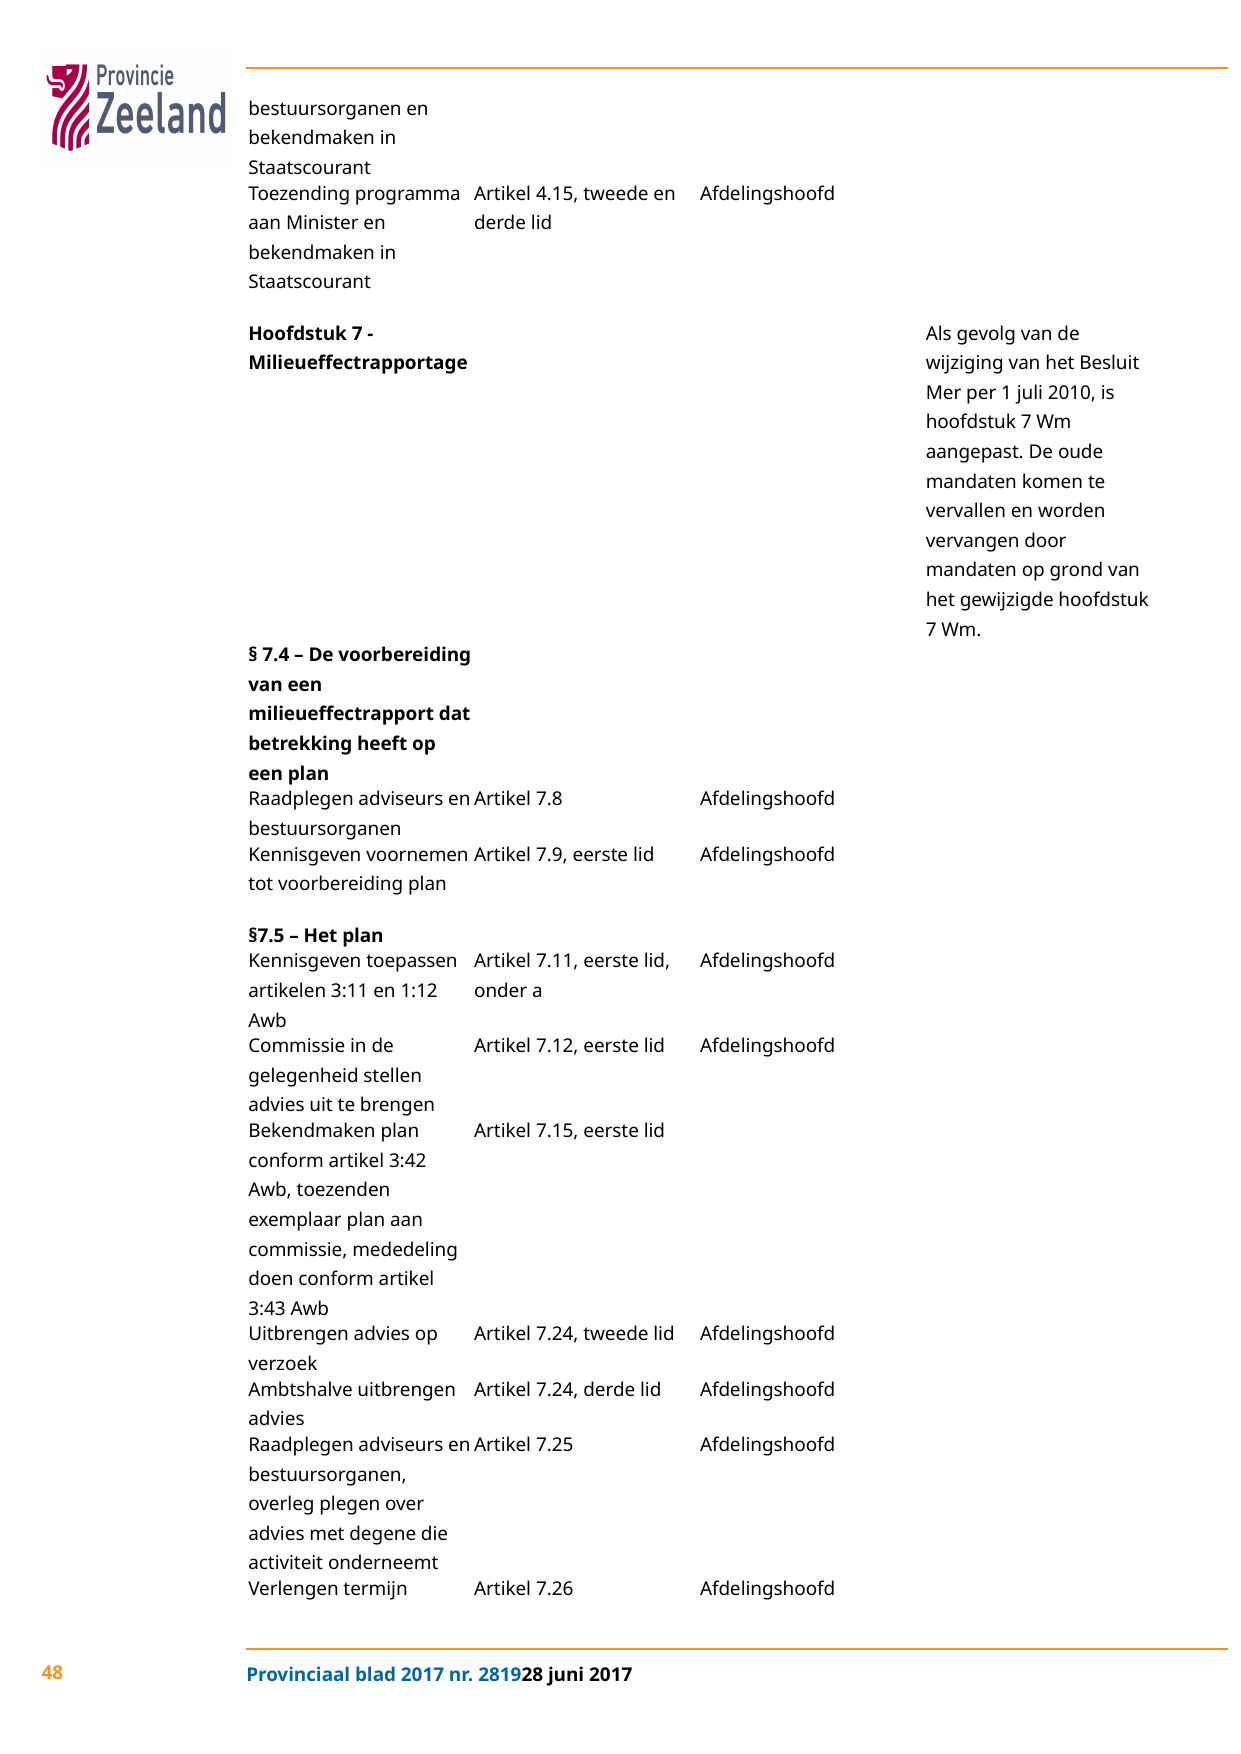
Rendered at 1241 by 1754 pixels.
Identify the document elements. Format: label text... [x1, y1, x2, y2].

table_cell [926, 95, 1152, 180]
table_cell [700, 641, 926, 786]
table_cell [926, 1376, 1152, 1431]
table_cell Afdelingshoofd [700, 1033, 926, 1117]
table_cell [700, 294, 926, 320]
table_cell [926, 180, 1152, 294]
table_cell Afdelingshoofd [700, 948, 926, 1032]
table_cell Ambtshalve uitbrengen advies [248, 1376, 474, 1431]
table_cell Artikel 7.12, eerste lid [474, 1033, 700, 1117]
table_cell Raadplegen adviseurs en bestuursorganen [248, 786, 474, 841]
table_cell [926, 948, 1152, 1032]
table_cell [474, 896, 700, 922]
table_cell [474, 294, 700, 320]
table_cell Verlengen termijn [248, 1575, 474, 1601]
table_cell [700, 896, 926, 922]
table_cell bestuursorganen en bekendmaken in Staatscourant [248, 95, 474, 180]
table_cell Artikel 7.11, eerste lid, onder a [474, 948, 700, 1032]
table_cell Toezending programma aan Minister en bekendmaken in Staatscourant [248, 180, 474, 294]
table_cell [700, 320, 926, 641]
table_cell [926, 786, 1152, 841]
table_cell [926, 1118, 1152, 1321]
table_cell [474, 320, 700, 641]
table_cell [926, 1575, 1152, 1601]
table_cell [248, 294, 474, 320]
table_cell Als gevolg van de wijziging van het Besluit Mer per 1 juli 2010, is hoofdstuk 7 Wm aangepast. De oude mandaten komen te vervallen en worden vervangen door mandaten op grond van het gewijzigde hoofdstuk 7 Wm. [926, 320, 1152, 641]
table_cell [248, 896, 474, 922]
table_cell Afdelingshoofd [700, 1376, 926, 1431]
table_cell [926, 294, 1152, 320]
table_cell Artikel 7.24, derde lid [474, 1376, 700, 1431]
table_cell [926, 1033, 1152, 1117]
table_cell Commissie in de gelegenheid stellen advies uit te brengen [248, 1033, 474, 1117]
picture [41, 47, 231, 172]
table_cell Artikel 4.15, tweede en derde lid [474, 180, 700, 294]
table_cell [926, 1321, 1152, 1376]
table_cell Artikel 7.8 [474, 786, 700, 841]
table_cell Artikel 7.9, eerste lid [474, 841, 700, 896]
table_cell Artikel 7.26 [474, 1575, 700, 1601]
table_cell [926, 1431, 1152, 1575]
table_cell Afdelingshoofd [700, 841, 926, 896]
table_cell [926, 641, 1152, 786]
table_cell [474, 95, 700, 180]
table_cell Bekendmaken plan conform artikel 3:42 Awb, toezenden exemplaar plan aan commissie, mededeling doen conform artikel 3:43 Awb [248, 1118, 474, 1321]
table_cell Raadplegen adviseurs en bestuursorganen, overleg plegen over advies met degene die activiteit onderneemt [248, 1431, 474, 1575]
table_cell Artikel 7.24, tweede lid [474, 1321, 700, 1376]
table_cell [926, 841, 1152, 896]
table_cell Afdelingshoofd [700, 786, 926, 841]
table_cell Kennisgeven voornemen tot voorbereiding plan [248, 841, 474, 896]
table_cell § 7.4 – De voorbereiding van een milieueffectrapport dat betrekking heeft op een plan [248, 641, 474, 786]
table_cell Artikel 7.25 [474, 1431, 700, 1575]
table_cell Uitbrengen advies op verzoek [248, 1321, 474, 1376]
table_cell Hoofdstuk 7 - Milieueffectrapportage [248, 320, 474, 641]
table_cell [700, 922, 926, 948]
table_cell Afdelingshoofd [700, 180, 926, 294]
table_cell Afdelingshoofd [700, 1575, 926, 1601]
table_cell [700, 95, 926, 180]
table_cell [926, 922, 1152, 948]
table_cell Afdelingshoofd [700, 1431, 926, 1575]
table_cell Afdelingshoofd [700, 1321, 926, 1376]
table_cell Kennisgeven toepassen artikelen 3:11 en 1:12 Awb [248, 948, 474, 1032]
table_cell §7.5 – Het plan [248, 922, 474, 948]
table_cell [474, 922, 700, 948]
table_cell [700, 1118, 926, 1321]
table_cell Artikel 7.15, eerste lid [474, 1118, 700, 1321]
table_cell [474, 641, 700, 786]
table_cell [926, 896, 1152, 922]
